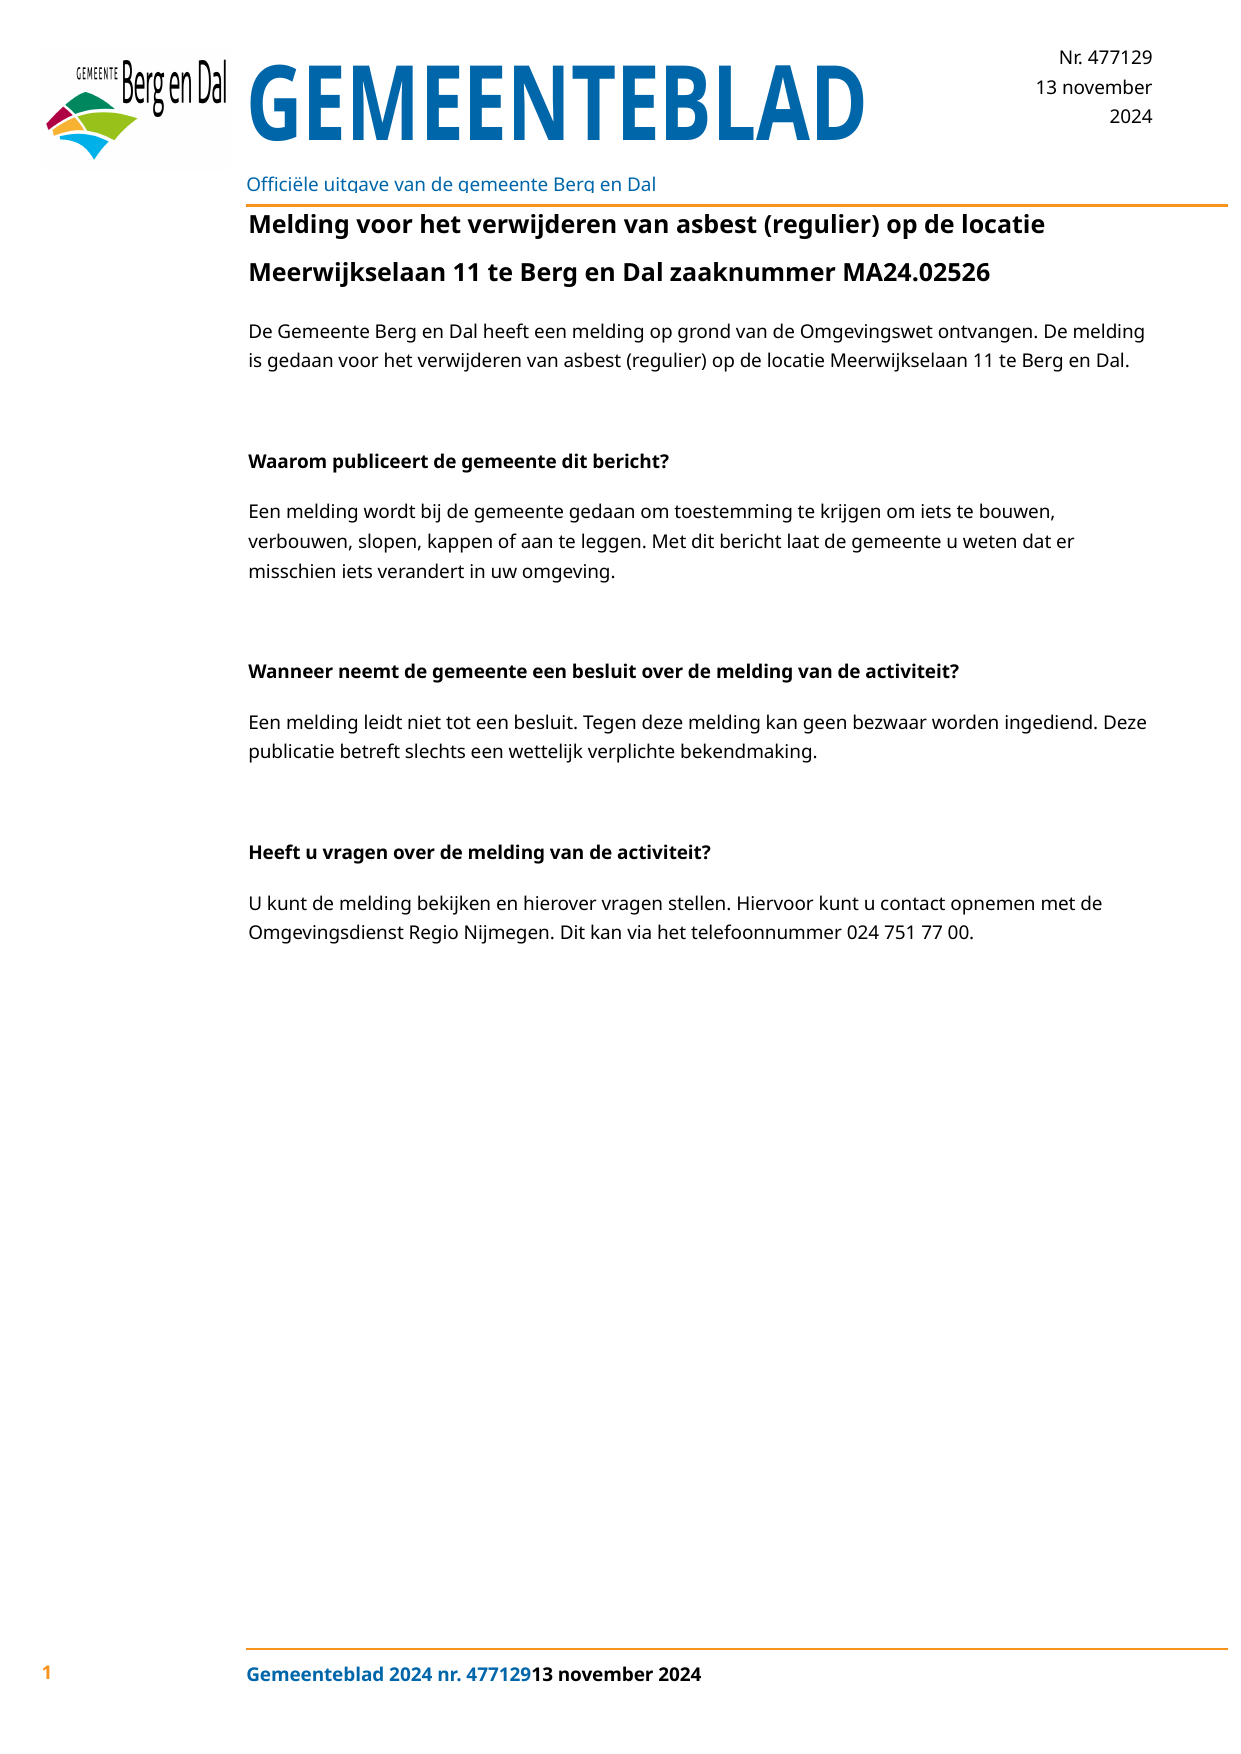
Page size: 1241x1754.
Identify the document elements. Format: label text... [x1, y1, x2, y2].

text Wanneer neemt de gemeente een besluit over de melding van de activiteit? [248, 659, 1152, 684]
text U kunt de melding bekijken en hierover vragen stellen. Hiervoor kunt u contact opnemen met de Omgevingsdienst Regio Nijmegen. Dit kan via het telefoonnummer 024 751 77 00. [248, 890, 1152, 945]
text Heeft u vragen over de melding van de activiteit? [248, 839, 1152, 865]
text Waarom publiceert de gemeente dit bericht? [248, 448, 1152, 474]
picture [41, 47, 231, 172]
text Een melding wordt bij de gemeente gedaan om toestemming te krijgen om iets te bouwen, verbouwen, slopen, kappen of aan te leggen. Met dit bericht laat de gemeente u weten dat er misschien iets verandert in uw omgeving. [248, 499, 1152, 584]
text De Gemeente Berg en Dal heeft een melding op grond van de Omgevingswet ontvangen. De melding is gedaan voor het verwijderen van asbest (regulier) op de locatie Meerwijkselaan 11 te Berg en Dal. [248, 318, 1152, 373]
text Melding voor het verwijderen van asbest (regulier) op de locatie Meerwijkselaan 11 te Berg en Dal zaaknummer MA24.02526 [248, 207, 1152, 288]
text Een melding leidt niet tot een besluit. Tegen deze melding kan geen bezwaar worden ingediend. Deze publicatie betreft slechts een wettelijk verplichte bekendmaking. [248, 709, 1152, 764]
